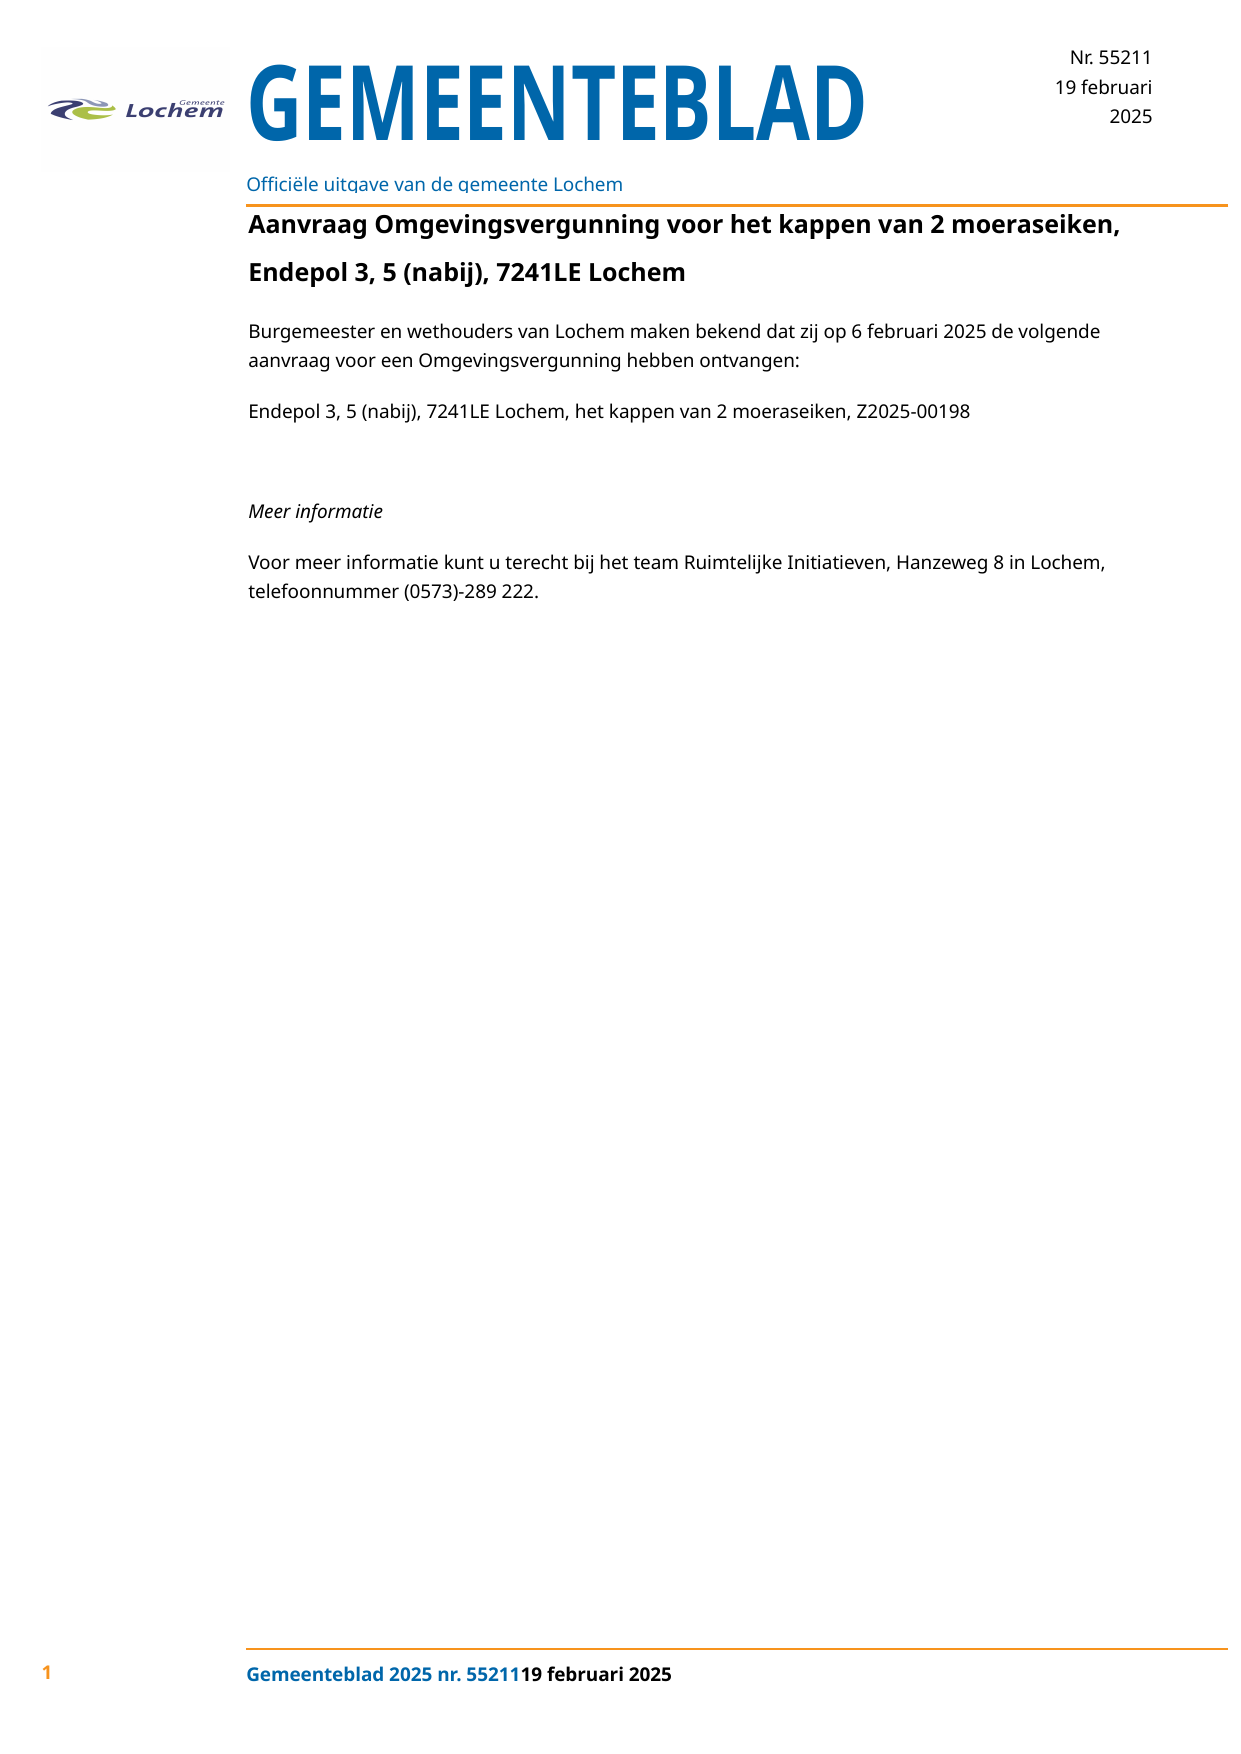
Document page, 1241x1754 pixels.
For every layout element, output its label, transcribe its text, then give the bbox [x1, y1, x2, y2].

text Voor meer informatie kunt u terecht bij het team Ruimtelijke Initiatieven, Hanzeweg 8 in Lochem, telefoonnummer (0573)-289 222. [248, 549, 1152, 604]
picture [41, 47, 231, 172]
text Burgemeester en wethouders van Lochem maken bekend dat zij op 6 februari 2025 de volgende aanvraag voor een Omgevingsvergunning hebben ontvangen: [248, 318, 1152, 373]
text Aanvraag Omgevingsvergunning voor het kappen van 2 moeraseiken, Endepol 3, 5 (nabij), 7241LE Lochem [248, 207, 1152, 288]
text Endepol 3, 5 (nabij), 7241LE Lochem, het kappen van 2 moeraseiken, Z2025-00198 [248, 398, 1152, 424]
text Meer informatie [248, 499, 1152, 524]
